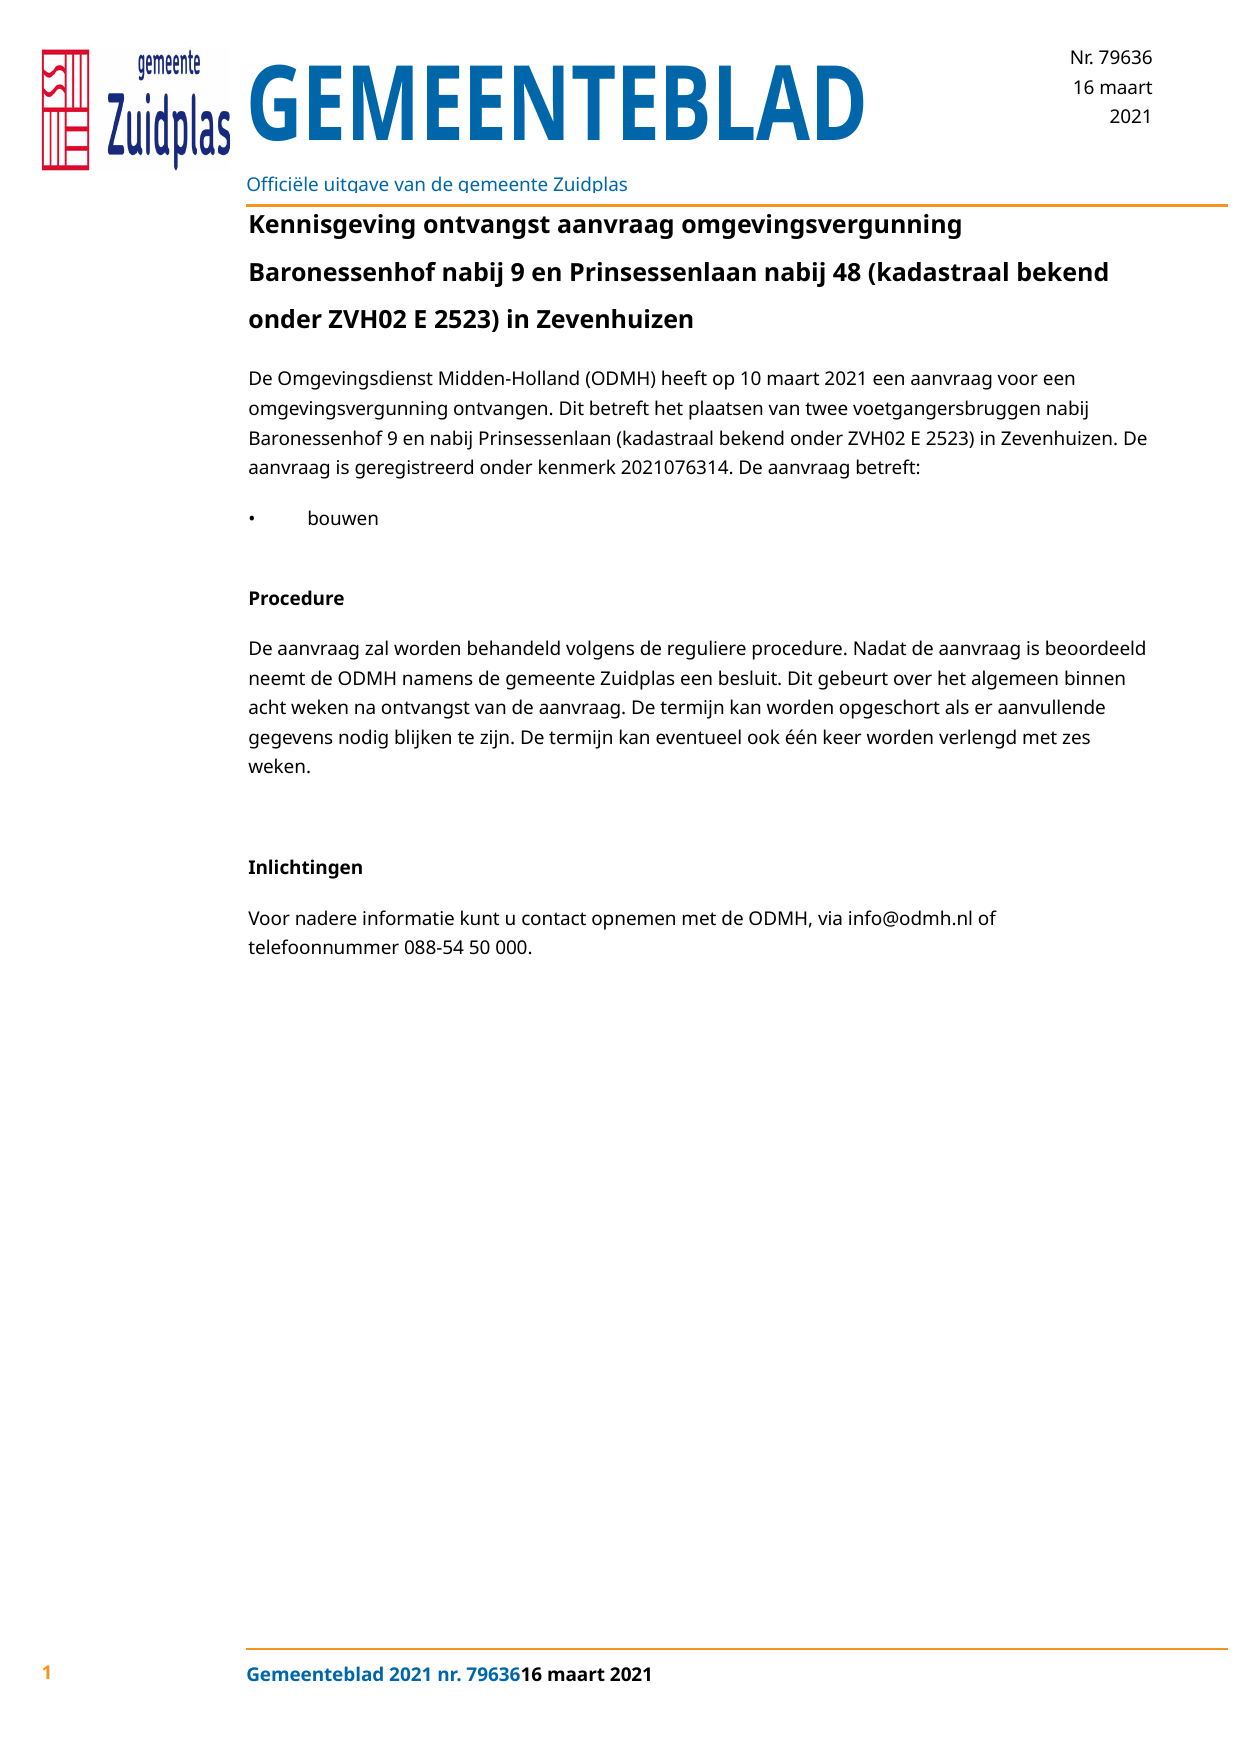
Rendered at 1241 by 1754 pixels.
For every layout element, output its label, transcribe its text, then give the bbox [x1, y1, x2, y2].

text De aanvraag zal worden behandeld volgens de reguliere procedure. Nadat de aanvraag is beoordeeld neemt de ODMH namens de gemeente Zuidplas een besluit. Dit gebeurt over het algemeen binnen acht weken na ontvangst van de aanvraag. De termijn kan worden opgeschort als er aanvullende gegevens nodig blijken te zijn. De termijn kan eventueel ook één keer worden verlengd met zes weken. [248, 635, 1152, 779]
picture [41, 47, 231, 172]
text Voor nadere informatie kunt u contact opnemen met de ODMH, via info@odmh.nl of telefoonnummer 088-54 50 000. [248, 905, 1152, 960]
text De Omgevingsdienst Midden-Holland (ODMH) heeft op 10 maart 2021 een aanvraag voor een omgevingsvergunning ontvangen. Dit betreft het plaatsen van twee voetgangersbruggen nabij Baronessenhof 9 en nabij Prinsessenlaan (kadastraal bekend onder ZVH02 E 2523) in Zevenhuizen. De aanvraag is geregistreerd onder kenmerk 2021076314. De aanvraag betreft: [248, 366, 1152, 480]
text Procedure [248, 585, 1152, 610]
text Kennisgeving ontvangst aanvraag omgevingsvergunning Baronessenhof nabij 9 en Prinsessenlaan nabij 48 (kadastraal bekend onder ZVH02 E 2523) in Zevenhuizen [248, 207, 1152, 336]
text Inlichtingen [248, 854, 1152, 880]
list bouwen [248, 505, 1152, 530]
